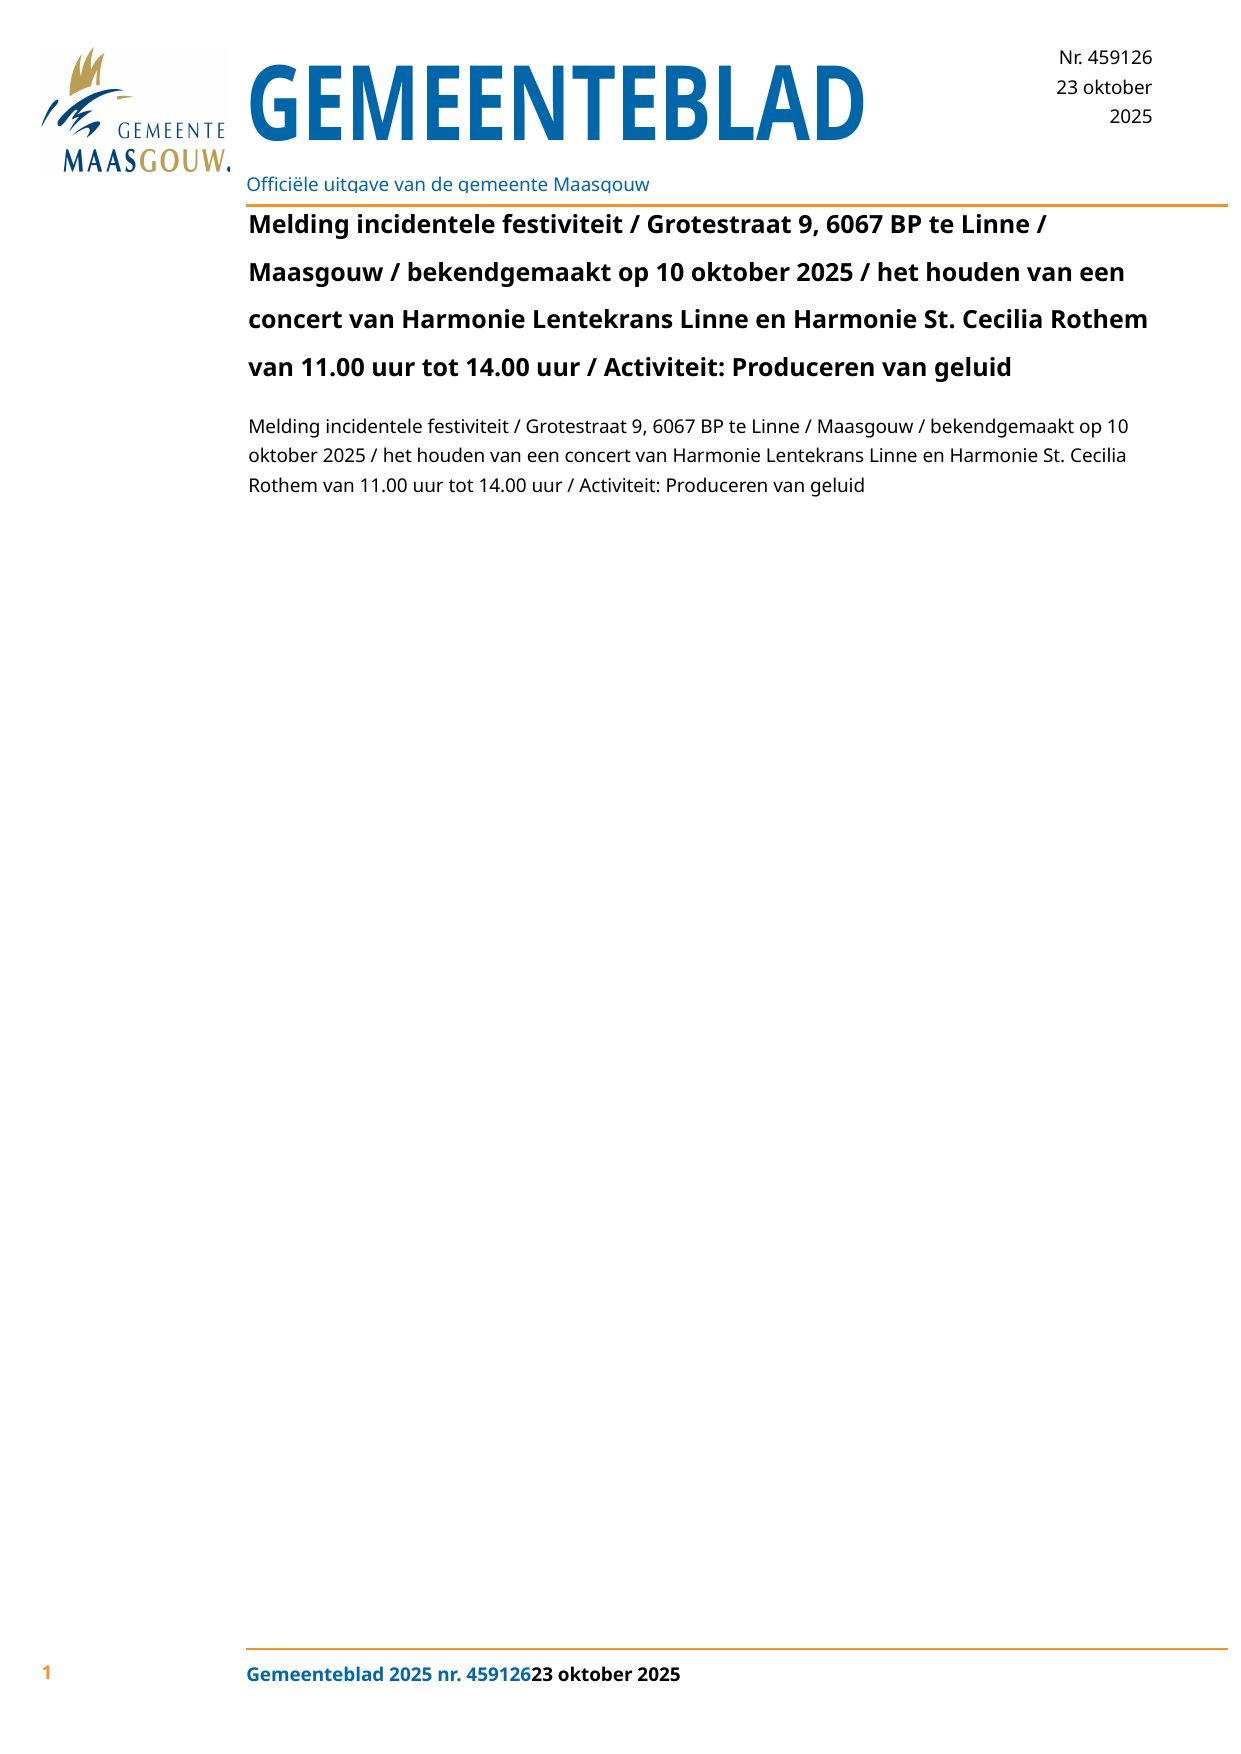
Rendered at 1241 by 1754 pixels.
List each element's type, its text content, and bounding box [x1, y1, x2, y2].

text Melding incidentele festiviteit / Grotestraat 9, 6067 BP te Linne / Maasgouw / bekendgemaakt op 10 oktober 2025 / het houden van een concert van Harmonie Lentekrans Linne en Harmonie St. Cecilia Rothem van 11.00 uur tot 14.00 uur / Activiteit: Produceren van geluid [248, 207, 1152, 384]
text Melding incidentele festiviteit / Grotestraat 9, 6067 BP te Linne / Maasgouw / bekendgemaakt op 10 oktober 2025 / het houden van een concert van Harmonie Lentekrans Linne en Harmonie St. Cecilia Rothem van 11.00 uur tot 14.00 uur / Activiteit: Produceren van geluid [248, 413, 1152, 498]
picture [41, 47, 231, 172]
